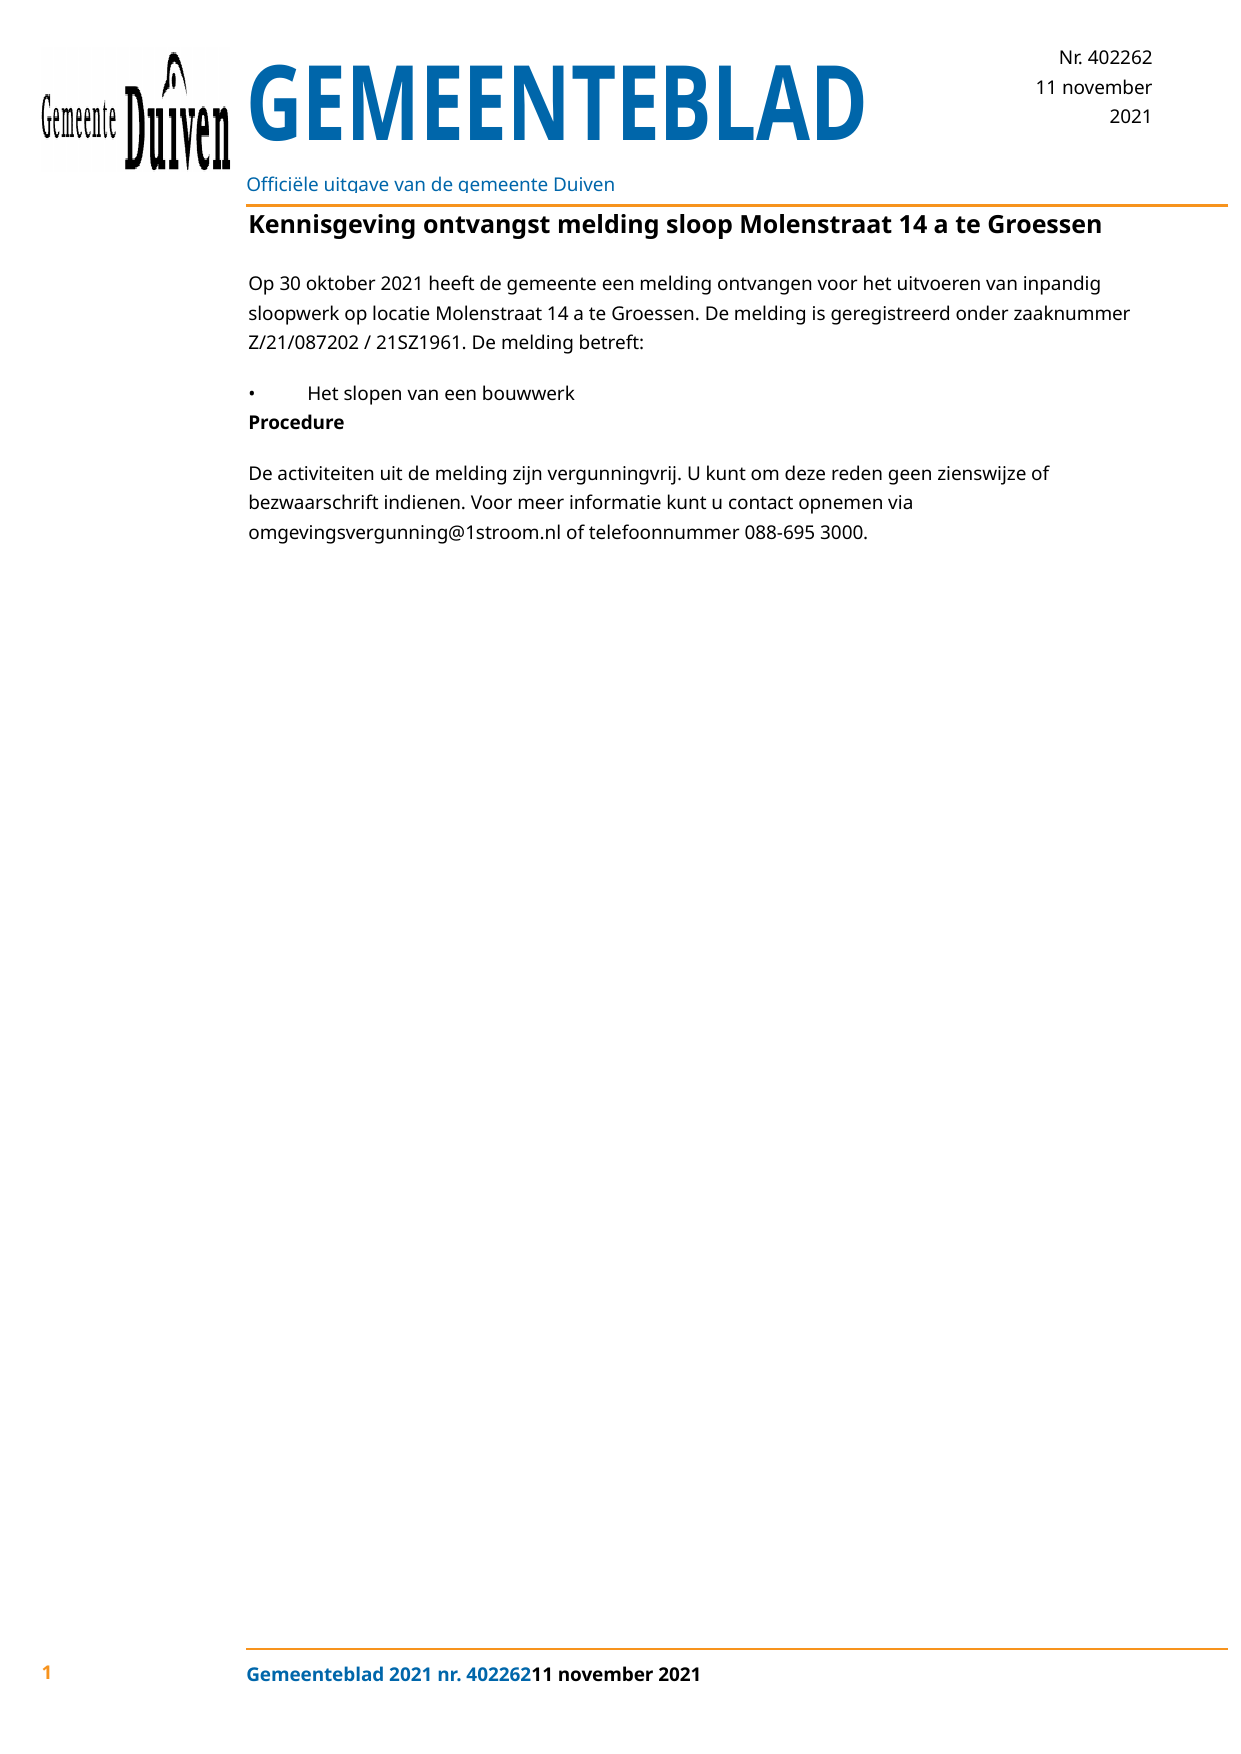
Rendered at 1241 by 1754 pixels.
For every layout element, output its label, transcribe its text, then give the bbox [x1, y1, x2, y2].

text Procedure [248, 409, 1152, 435]
list Het slopen van een bouwwerk [248, 380, 1152, 406]
text Op 30 oktober 2021 heeft de gemeente een melding ontvangen voor het uitvoeren van inpandig sloopwerk op locatie Molenstraat 14 a te Groessen. De melding is geregistreerd onder zaaknummer Z/21/087202 / 21SZ1961. De melding betreft: [248, 270, 1152, 355]
text De activiteiten uit de melding zijn vergunningvrij. U kunt om deze reden geen zienswijze of bezwaarschrift indienen. Voor meer informatie kunt u contact opnemen via omgevingsvergunning@1stroom.nl of telefoonnummer 088-695 3000. [248, 460, 1152, 545]
picture [41, 47, 231, 172]
text Kennisgeving ontvangst melding sloop Molenstraat 14 a te Groessen [248, 207, 1152, 241]
